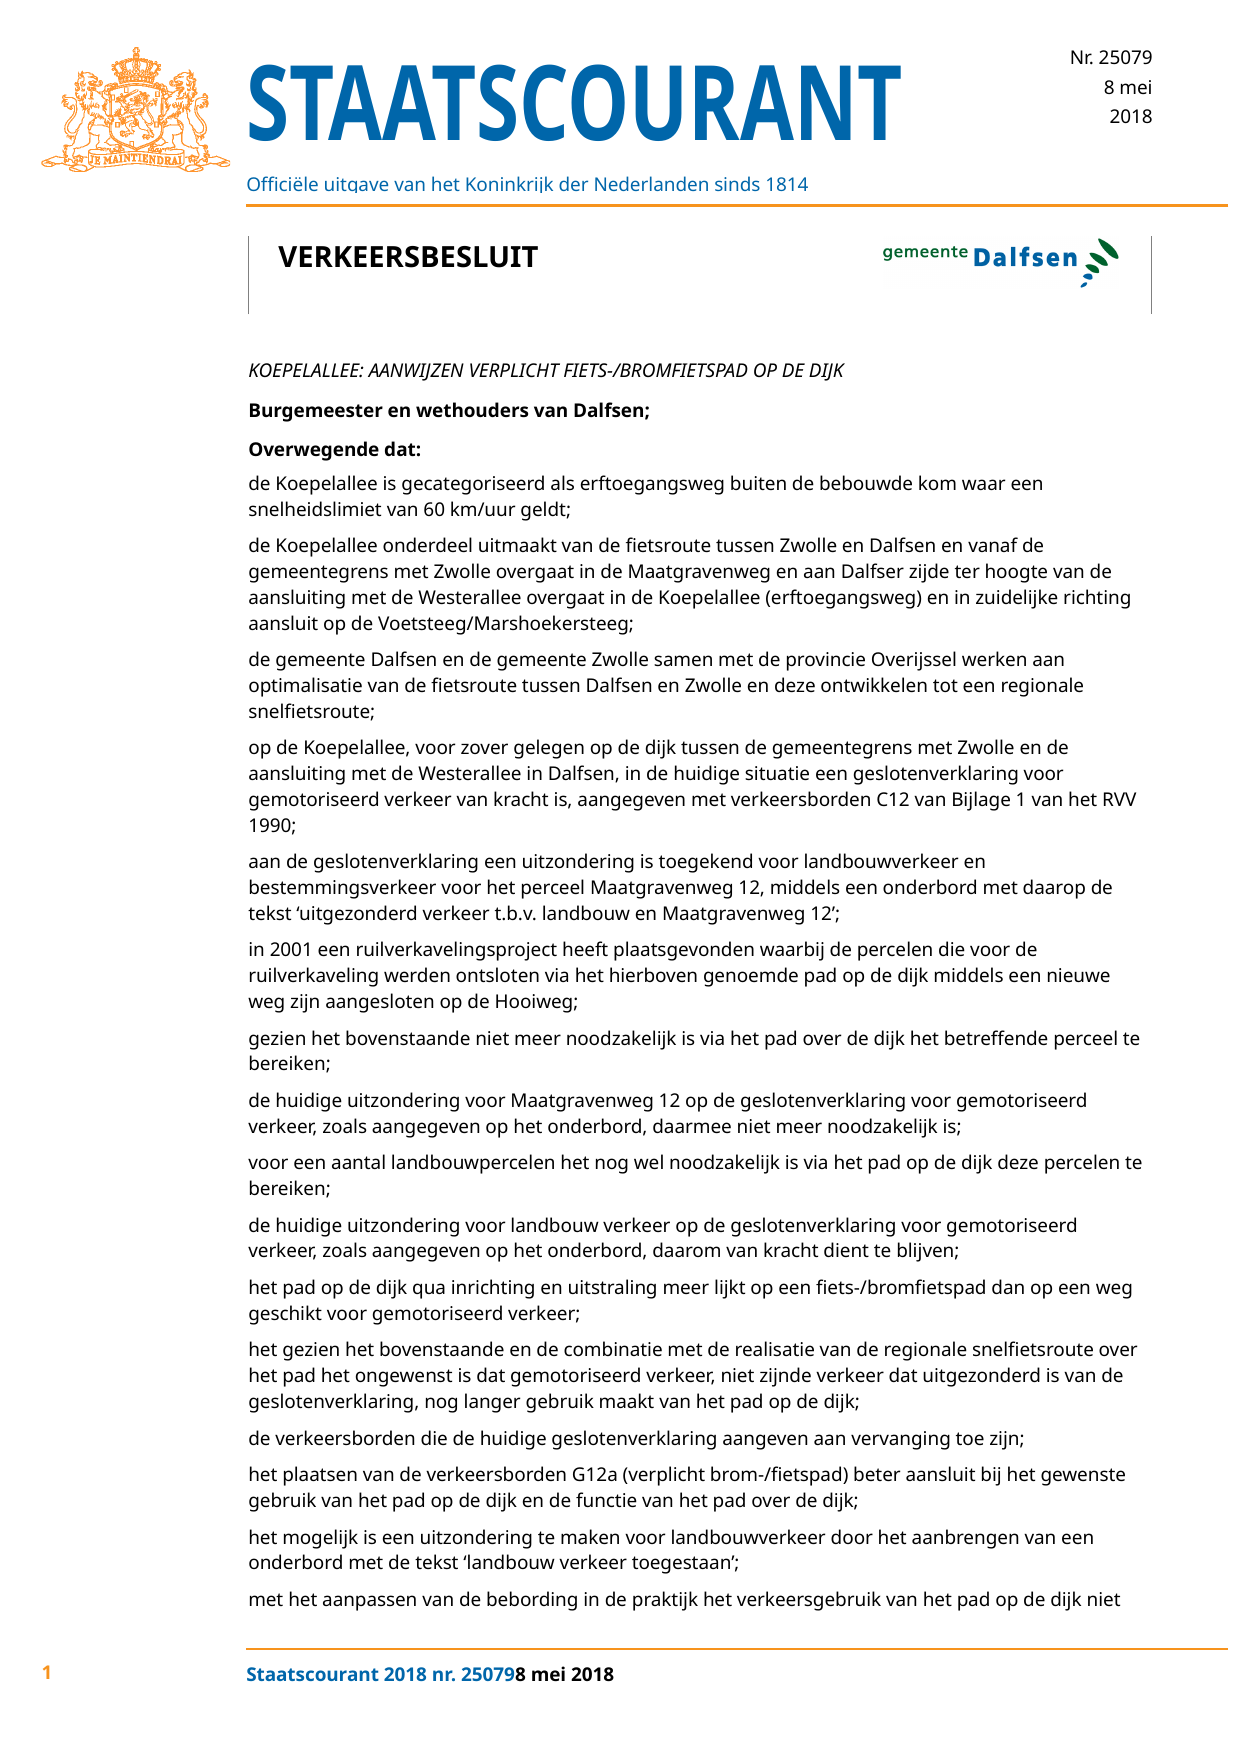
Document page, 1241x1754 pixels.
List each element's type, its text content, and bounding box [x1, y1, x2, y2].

text het plaatsen van de verkeersborden G12a (verplicht brom-/fietspad) beter aansluit bij het gewenste gebruik van het pad op de dijk en de functie van het pad over de dijk; [248, 1461, 1152, 1513]
text de verkeersborden die de huidige geslotenverklaring aangeven aan vervanging toe zijn; [248, 1425, 1152, 1451]
text Burgemeester en wethouders van Dalfsen; [248, 397, 1152, 423]
text op de Koepelallee, voor zover gelegen op de dijk tussen de gemeentegrens met Zwolle en de aansluiting met de Westerallee in Dalfsen, in de huidige situatie een geslotenverklaring voor gemotoriseerd verkeer van kracht is, aangegeven met verkeersborden C12 van Bijlage 1 van het RVV 1990; [248, 734, 1152, 837]
text de Koepelallee onderdeel uitmaakt van de fietsroute tussen Zwolle en Dalfsen en vanaf de gemeentegrens met Zwolle overgaat in de Maatgravenweg en aan Dalfser zijde ter hoogte van de aansluiting met de Westerallee overgaat in de Koepelallee (erftoegangsweg) en in zuidelijke richting aansluit op de Voetsteeg/Marshoekersteeg; [248, 533, 1152, 636]
text voor een aantal landbouwpercelen het nog wel noodzakelijk is via het pad op de dijk deze percelen te bereiken; [248, 1149, 1152, 1201]
table_header VERKEERSBESLUIT [249, 236, 850, 314]
text de Koepelallee is gecategoriseerd als erftoegangsweg buiten de bebouwde kom waar een snelheidslimiet van 60 km/uur geldt; [248, 470, 1152, 522]
text het pad op de dijk qua inrichting en uitstraling meer lijkt op een fiets-/bromfietspad dan op een weg geschikt voor gemotoriseerd verkeer; [248, 1274, 1152, 1326]
table_header [850, 236, 1151, 314]
text gezien het bovenstaande niet meer noodzakelijk is via het pad over de dijk het betreffende perceel te bereiken; [248, 1025, 1152, 1076]
text de huidige uitzondering voor landbouw verkeer op de geslotenverklaring voor gemotoriseerd verkeer, zoals aangegeven op het onderbord, daarom van kracht dient te blijven; [248, 1212, 1152, 1263]
text met het aanpassen van de bebording in de praktijk het verkeersgebruik van het pad op de dijk niet [248, 1586, 1152, 1612]
text het gezien het bovenstaande en de combinatie met de realisatie van de regionale snelfietsroute over het pad het ongewenst is dat gemotoriseerd verkeer, niet zijnde verkeer dat uitgezonderd is van de geslotenverklaring, nog langer gebruik maakt van het pad op de dijk; [248, 1337, 1152, 1414]
text KOEPELALLEE: AANWIJZEN VERPLICHT FIETS-/BROMFIETSPAD OP DE DIJK [248, 358, 1152, 383]
text aan de geslotenverklaring een uitzondering is toegekend voor landbouwverkeer en bestemmingsverkeer voor het perceel Maatgravenweg 12, middels een onderbord met daarop de tekst ‘uitgezonderd verkeer t.b.v. landbouw en Maatgravenweg 12’; [248, 848, 1152, 926]
picture [882, 236, 1119, 289]
text het mogelijk is een uitzondering te maken voor landbouwverkeer door het aanbrengen van een onderbord met de tekst ‘landbouw verkeer toegestaan’; [248, 1524, 1152, 1575]
text in 2001 een ruilverkavelingsproject heeft plaatsgevonden waarbij de percelen die voor de ruilverkaveling werden ontsloten via het hierboven genoemde pad op de dijk middels een nieuwe weg zijn aangesloten op de Hooiweg; [248, 937, 1152, 1014]
text Overwegende dat: [248, 436, 1152, 462]
picture [41, 47, 231, 172]
text de huidige uitzondering voor Maatgravenweg 12 op de geslotenverklaring voor gemotoriseerd verkeer, zoals aangegeven op het onderbord, daarmee niet meer noodzakelijk is; [248, 1087, 1152, 1138]
text de gemeente Dalfsen en de gemeente Zwolle samen met de provincie Overijssel werken aan optimalisatie van de fietsroute tussen Dalfsen en Zwolle en deze ontwikkelen tot een regionale snelfietsroute; [248, 646, 1152, 724]
